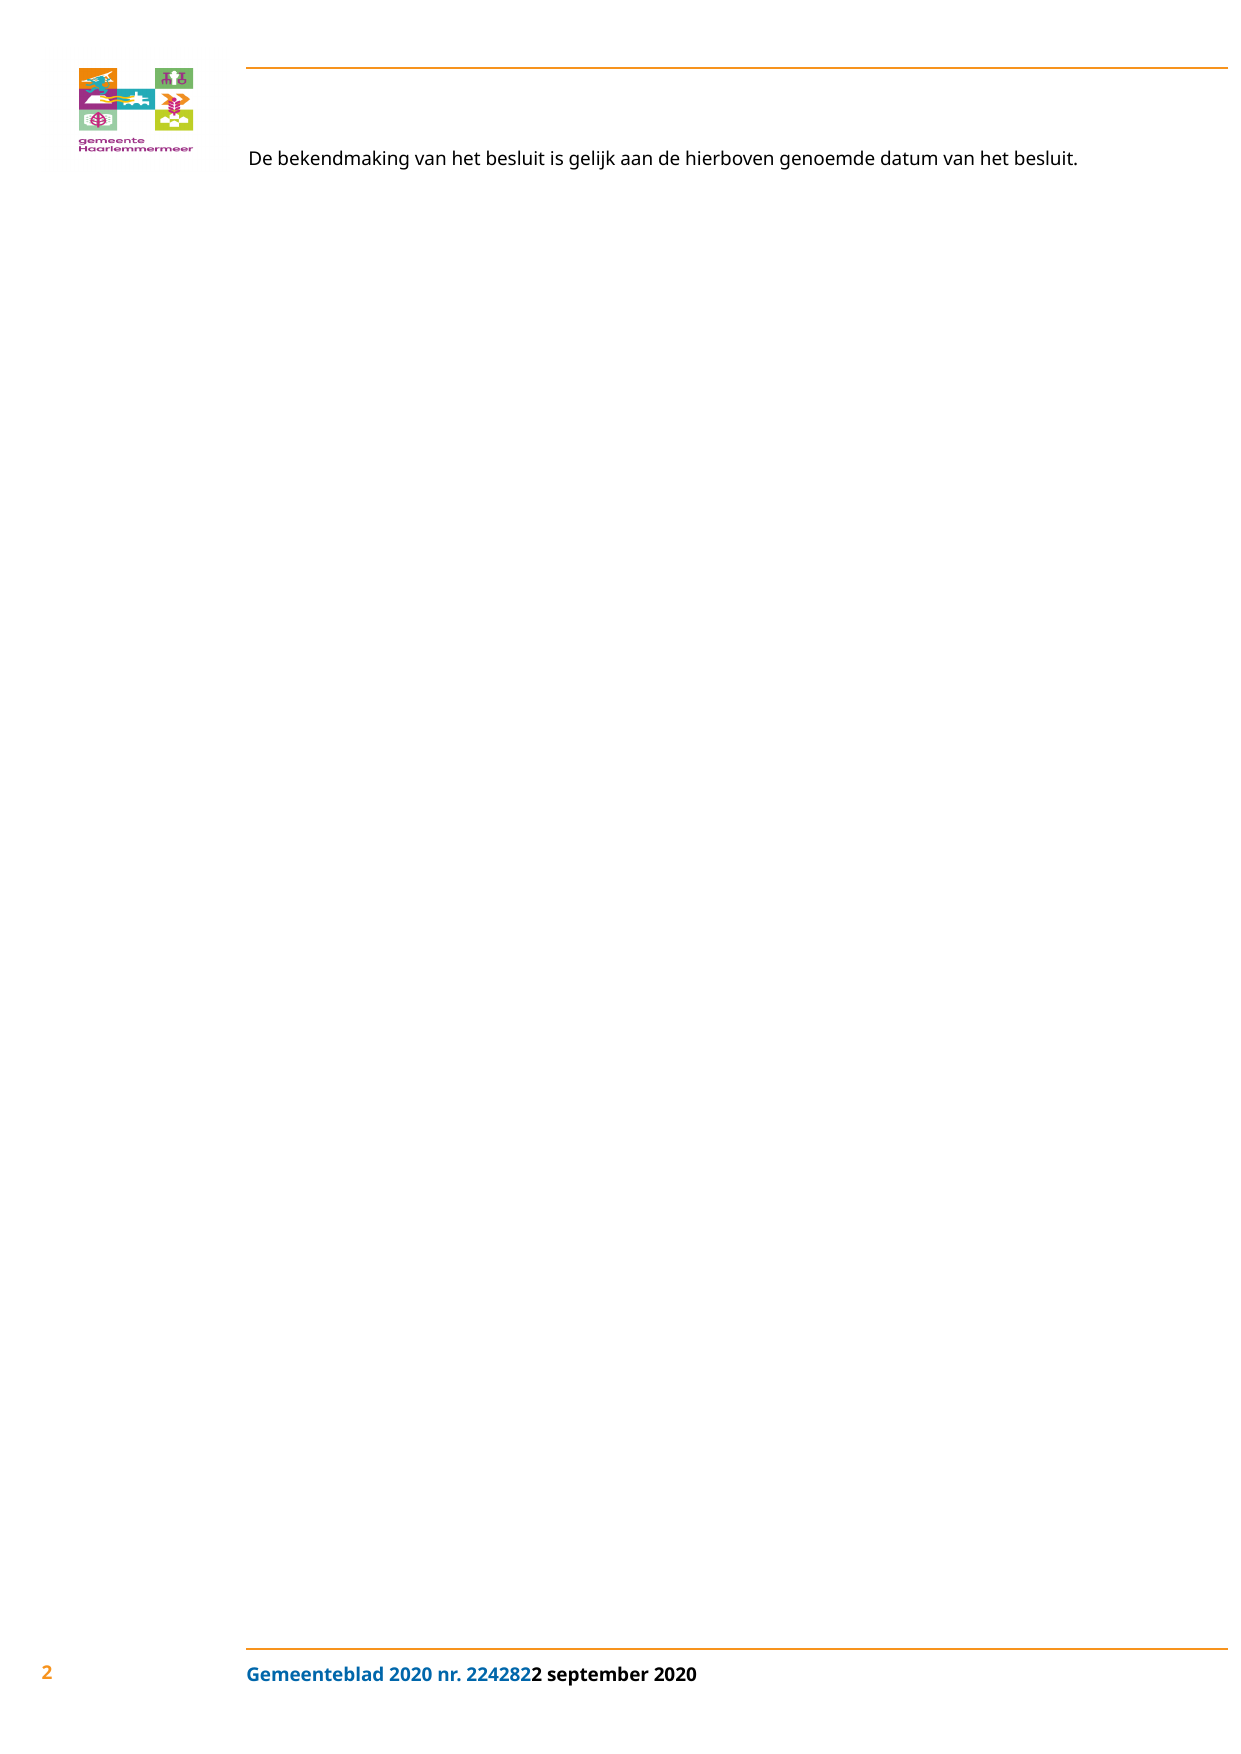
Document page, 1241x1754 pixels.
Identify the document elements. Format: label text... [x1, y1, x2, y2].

picture [41, 47, 231, 172]
text De bekendmaking van het besluit is gelijk aan de hierboven genoemde datum van het besluit. [248, 145, 1152, 171]
